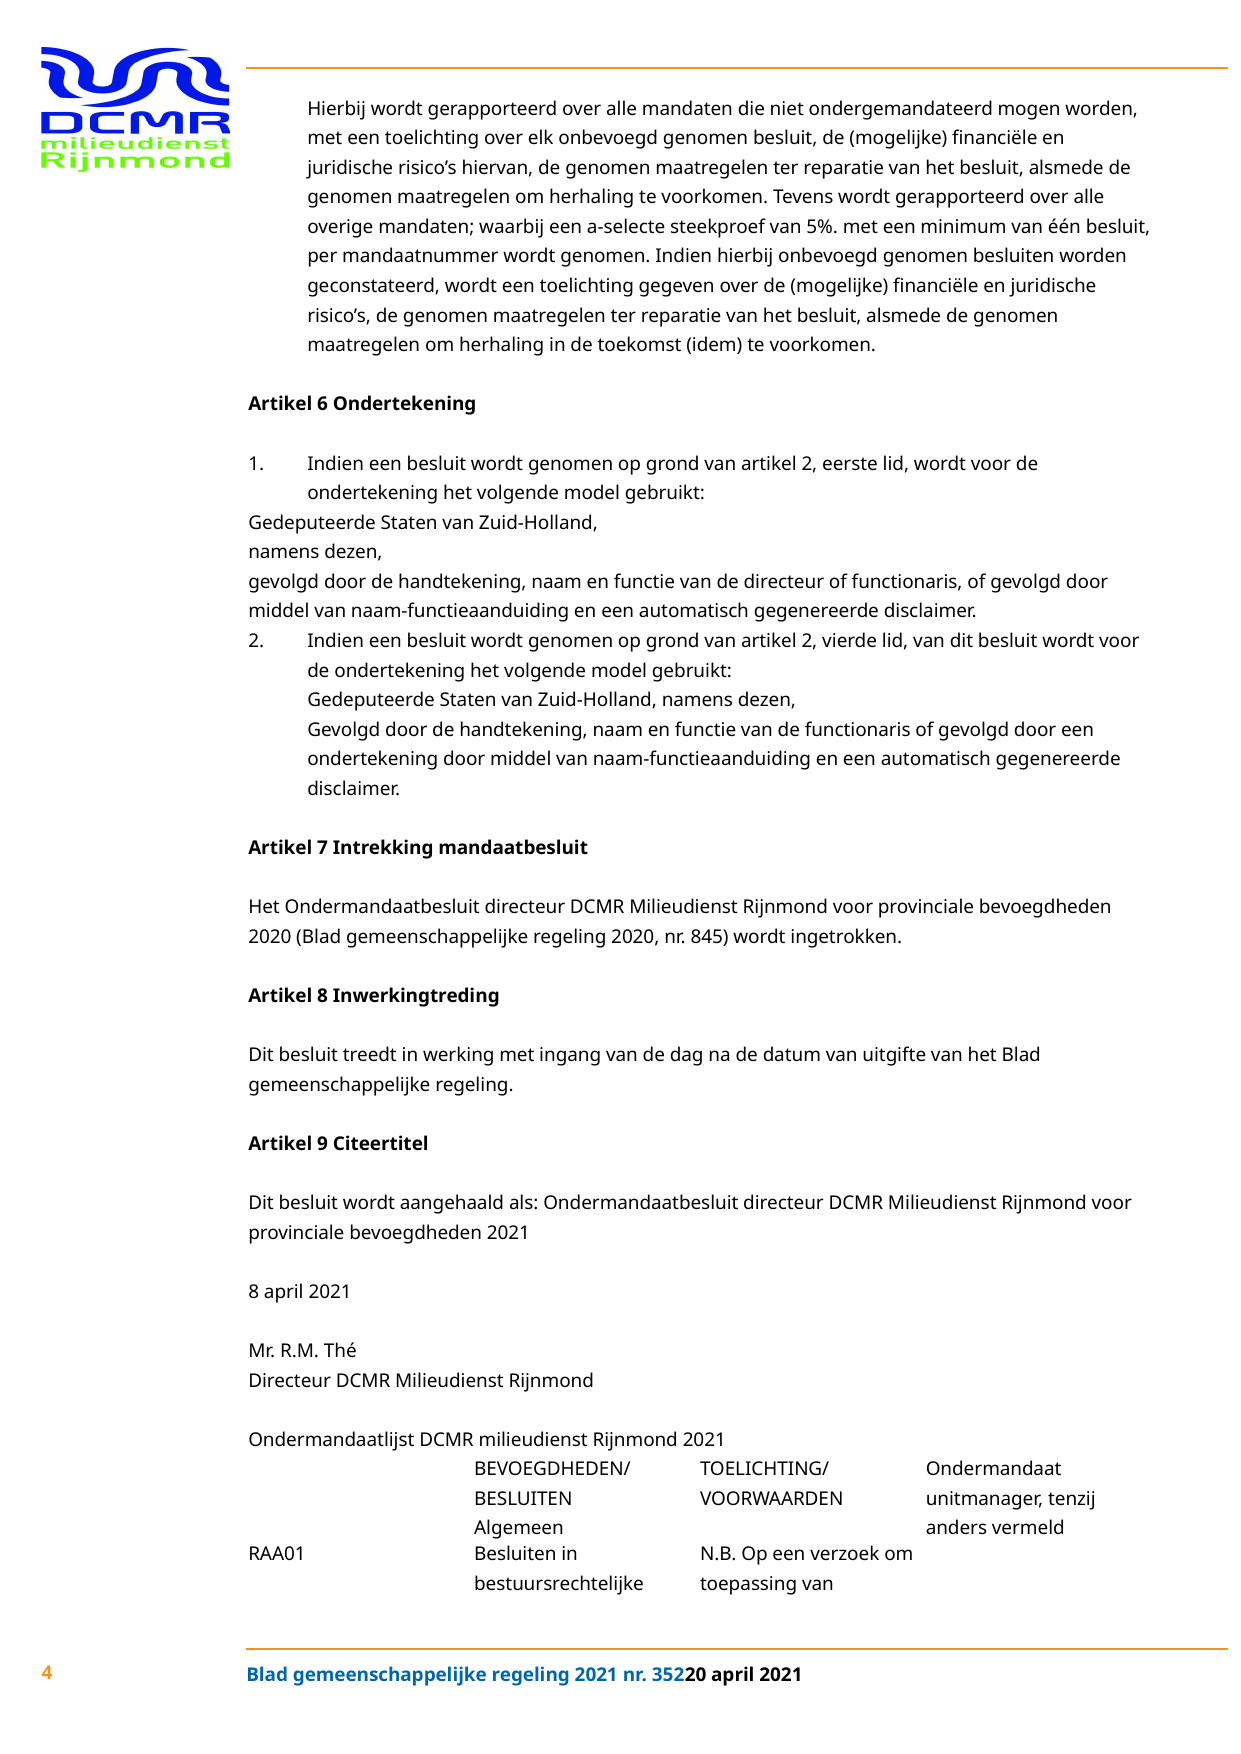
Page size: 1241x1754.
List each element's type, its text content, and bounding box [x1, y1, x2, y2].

text Artikel 9 Citeertitel [248, 1130, 1152, 1156]
text Artikel 6 Ondertekening [248, 391, 1152, 416]
list Hierbij wordt gerapporteerd over alle mandaten die niet ondergemandateerd mogen worden, met een toelichting over elk onbevoegd genomen besluit, de (mogelijke) financiële en juridische risico’s hiervan, de genomen maatregelen ter reparatie van het besluit, alsmede de genomen maatregelen om herhaling te voorkomen. Tevens wordt gerapporteerd over alle overige mandaten; waarbij een a-selecte steekproef van 5%. met een minimum van één besluit, per mandaatnummer wordt genomen. Indien hierbij onbevoegd genomen besluiten worden geconstateerd, wordt een toelichting gegeven over de (mogelijke) financiële en juridische risico’s, de genomen maatregelen ter reparatie van het besluit, alsmede de genomen maatregelen om herhaling in de toekomst (idem) te voorkomen. [248, 95, 1152, 357]
list Gedeputeerde Staten van Zuid-Holland, namens dezen, [248, 686, 1152, 712]
table_header [248, 1455, 474, 1540]
text Dit besluit treedt in werking met ingang van de dag na de datum van uitgifte van het Blad gemeenschappelijke regeling. [248, 1041, 1152, 1097]
table_cell Besluiten in bestuursrechtelijke [474, 1540, 700, 1595]
text Mr. R.M. Thé [248, 1337, 1152, 1363]
table_header Ondermandaatlijst DCMR milieudienst Rijnmond 2021 [248, 1426, 1152, 1452]
table_cell RAA01 [248, 1540, 474, 1595]
table_cell [926, 1540, 1152, 1595]
text gevolgd door de handtekening, naam en functie van de directeur of functionaris, of gevolgd door middel van naam-functieaanduiding en een automatisch gegenereerde disclaimer. [248, 568, 1152, 623]
list Gevolgd door de handtekening, naam en functie van de functionaris of gevolgd door een ondertekening door middel van naam-functieaanduiding en een automatisch gegenereerde disclaimer. [248, 716, 1152, 801]
list Indien een besluit wordt genomen op grond van artikel 2, vierde lid, van dit besluit wordt voor de ondertekening het volgende model gebruikt: [248, 627, 1152, 683]
text Artikel 8 Inwerkingtreding [248, 982, 1152, 1008]
table_cell N.B. Op een verzoek om toepassing van [700, 1540, 926, 1595]
text Artikel 7 Intrekking mandaatbesluit [248, 834, 1152, 860]
text namens dezen, [248, 538, 1152, 564]
text Directeur DCMR Milieudienst Rijnmond [248, 1367, 1152, 1393]
text Dit besluit wordt aangehaald als: Ondermandaatbesluit directeur DCMR Milieudienst Rijnmond voor provinciale bevoegdheden 2021 [248, 1189, 1152, 1245]
list Indien een besluit wordt genomen op grond van artikel 2, eerste lid, wordt voor de ondertekening het volgende model gebruikt: [248, 450, 1152, 505]
table_header TOELICHTING/VOORWAARDEN [700, 1455, 926, 1540]
table_header BEVOEGDHEDEN/BESLUITEN Algemeen [474, 1455, 700, 1540]
picture [41, 47, 231, 172]
table_header Ondermandaat unitmanager, tenzij anders vermeld [926, 1455, 1152, 1540]
text Gedeputeerde Staten van Zuid-Holland, [248, 509, 1152, 535]
text 8 april 2021 [248, 1278, 1152, 1304]
text Het Ondermandaatbesluit directeur DCMR Milieudienst Rijnmond voor provinciale bevoegdheden 2020 (Blad gemeenschappelijke regeling 2020, nr. 845) wordt ingetrokken. [248, 893, 1152, 949]
